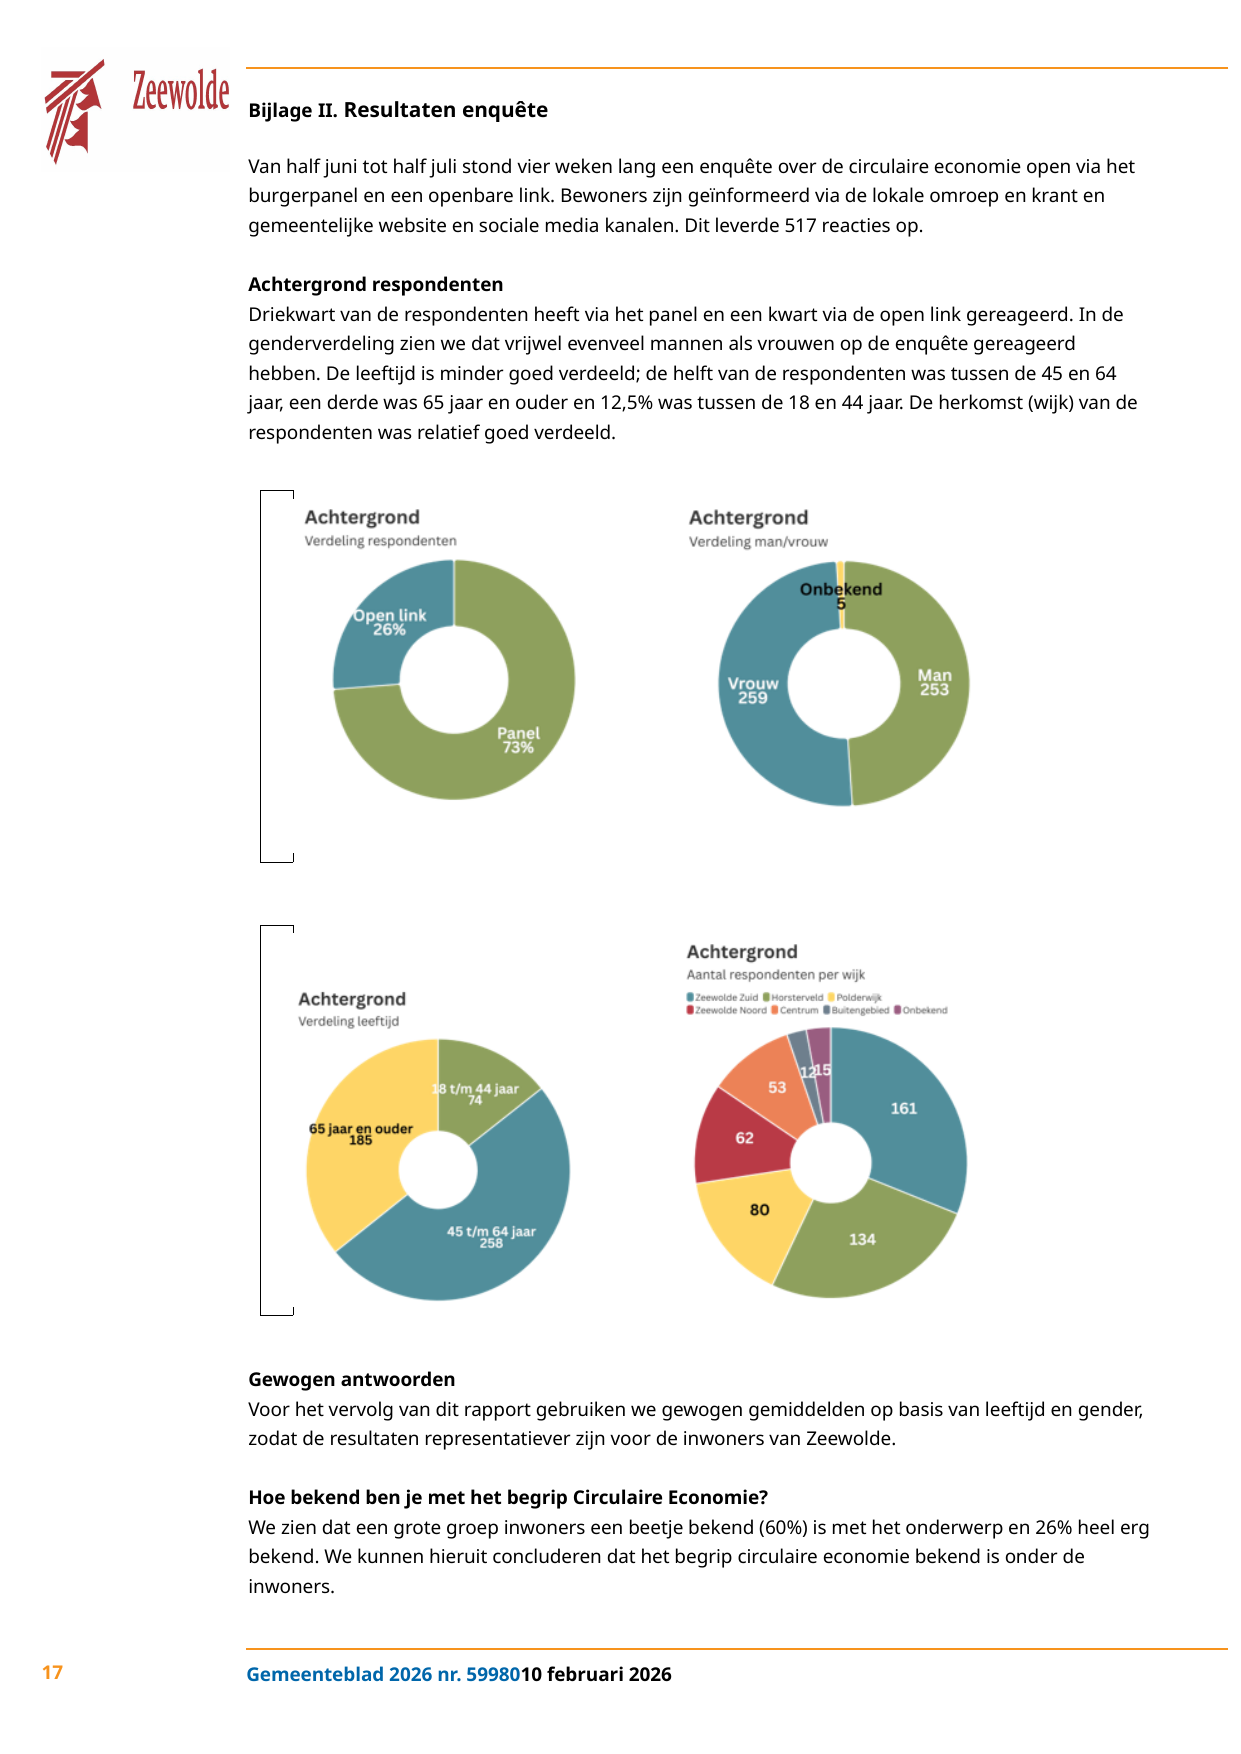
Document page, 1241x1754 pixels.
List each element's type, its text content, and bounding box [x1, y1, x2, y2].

picture [268, 499, 978, 853]
text Bijlage II. Resultaten enquête [248, 95, 1152, 123]
text Gewogen antwoorden [248, 1366, 1152, 1392]
picture [41, 47, 231, 172]
text Achtergrond respondenten [248, 271, 1152, 297]
text Van half juni tot half juli stond vier weken lang een enquête over de circulaire economie open via het burgerpanel en een openbare link. Bewoners zijn geïnformeerd via de lokale omroep en krant en gemeentelijke website en sociale media kanalen. Dit leverde 517 reacties op. [248, 153, 1152, 238]
text Driekwart van de respondenten heeft via het panel en een kwart via de open link gereageerd. In de genderverdeling zien we dat vrijwel evenveel mannen als vrouwen op de enquête gereageerd hebben. De leeftijd is minder goed verdeeld; de helft van de respondenten was tussen de 45 en 64 jaar, een derde was 65 jaar en ouder en 12,5% was tussen de 18 en 44 jaar. De herkomst (wijk) van de respondenten was relatief goed verdeeld. [248, 301, 1152, 445]
text Hoe bekend ben je met het begrip Circulaire Economie? [248, 1484, 1152, 1510]
text Voor het vervolg van dit rapport gebruiken we gewogen gemiddelden op basis van leeftijd en gender, zodat de resultaten representatiever zijn voor de inwoners van Zeewolde. [248, 1396, 1152, 1451]
text We zien dat een grote groep inwoners een beetje bekend (60%) is met het onderwerp en 26% heel erg bekend. We kunnen hieruit concluderen dat het begrip circulaire economie bekend is onder de inwoners. [248, 1514, 1152, 1599]
picture [268, 933, 978, 1307]
